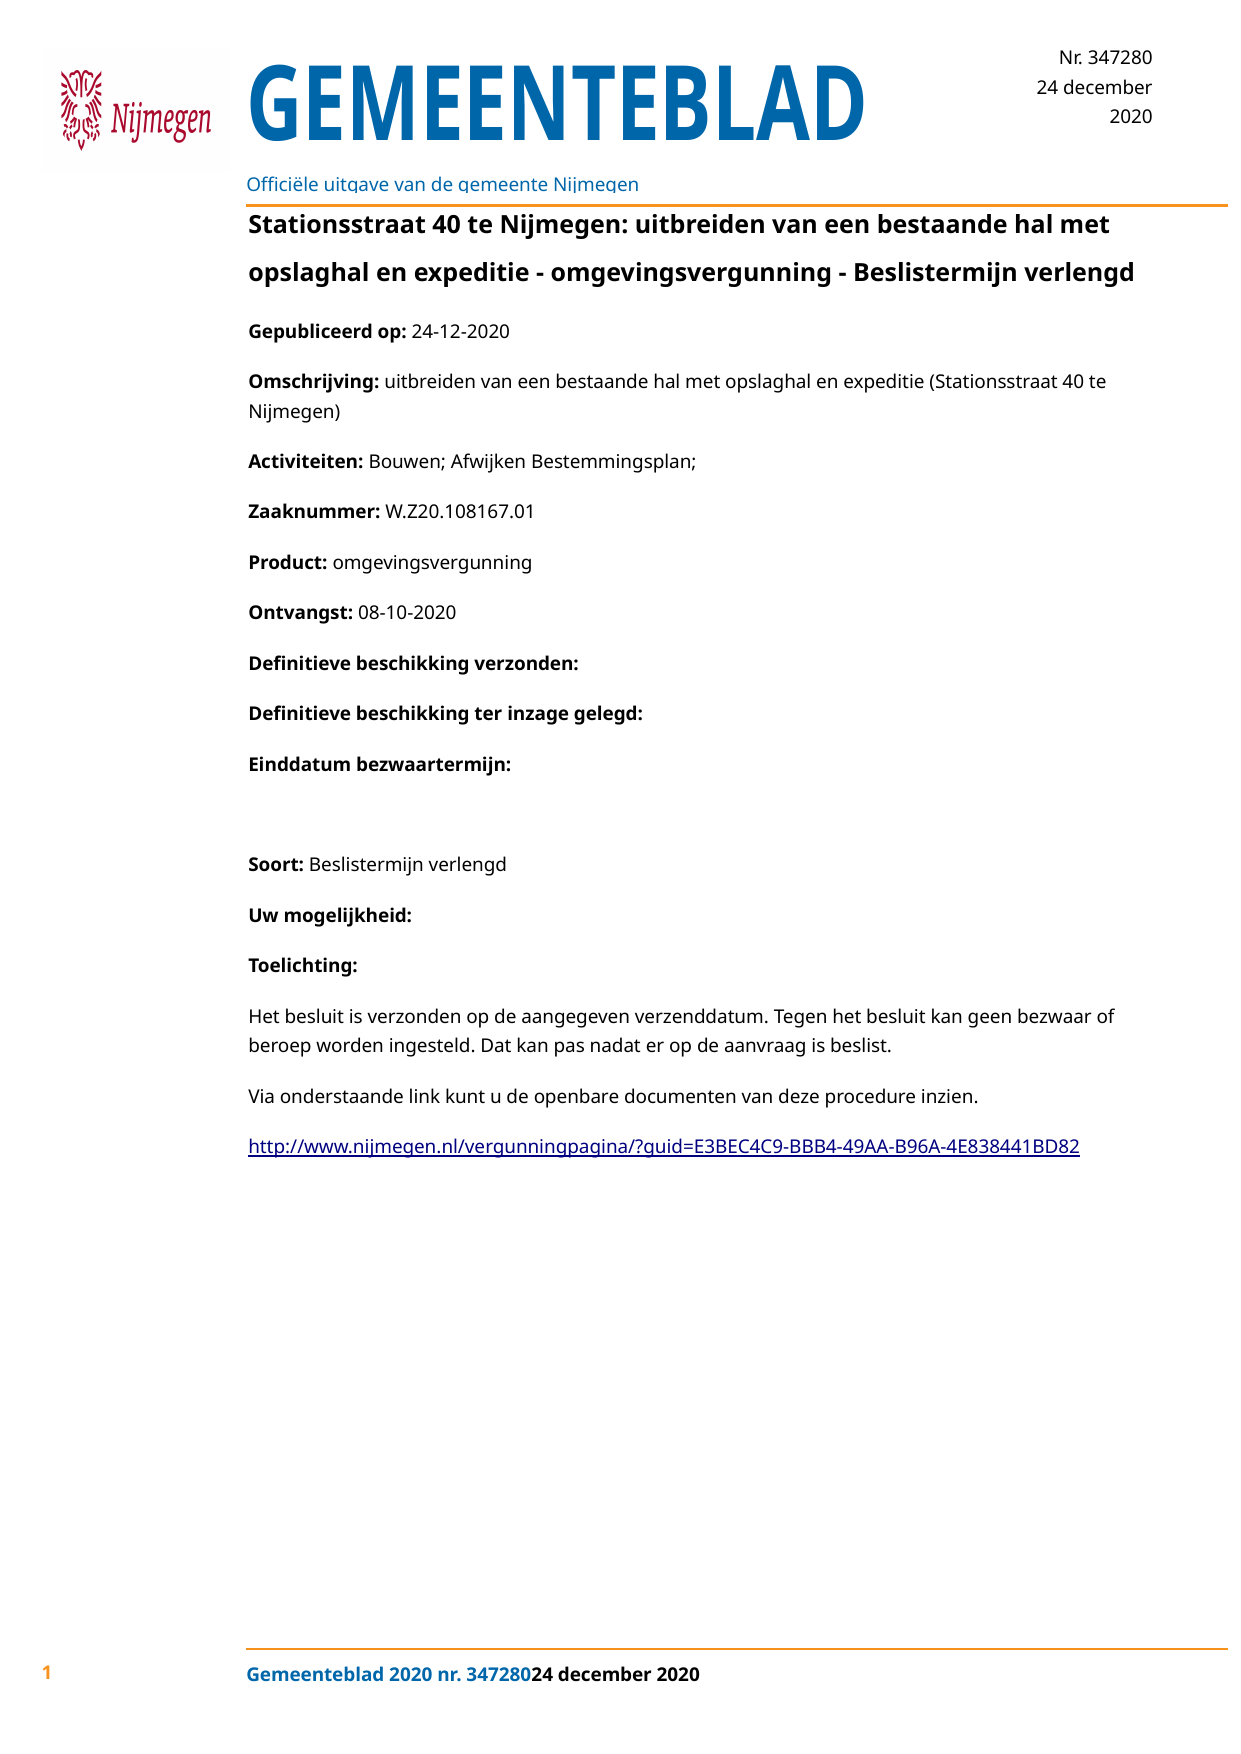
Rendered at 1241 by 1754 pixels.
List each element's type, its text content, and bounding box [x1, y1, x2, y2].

text http://www.nijmegen.nl/vergunningpagina/?guid=E3BEC4C9-BBB4-49AA-B96A-4E838441BD82 [248, 1133, 1152, 1159]
text Stationsstraat 40 te Nijmegen: uitbreiden van een bestaande hal met opslaghal en expeditie - omgevingsvergunning - Beslistermijn verlengd [248, 207, 1152, 288]
text Omschrijving: uitbreiden van een bestaande hal met opslaghal en expeditie (Stationsstraat 40 te Nijmegen) [248, 368, 1152, 424]
text Einddatum bezwaartermijn: [248, 751, 1152, 777]
text Het besluit is verzonden op de aangegeven verzenddatum. Tegen het besluit kan geen bezwaar of beroep worden ingesteld. Dat kan pas nadat er op de aanvraag is beslist. [248, 1003, 1152, 1058]
text Toelichting: [248, 952, 1152, 978]
text Via onderstaande link kunt u de openbare documenten van deze procedure inzien. [248, 1083, 1152, 1109]
text Activiteiten: Bouwen; Afwijken Bestemmingsplan; [248, 448, 1152, 474]
text Definitieve beschikking ter inzage gelegd: [248, 700, 1152, 726]
text Ontvangst: 08-10-2020 [248, 599, 1152, 625]
picture [41, 47, 231, 172]
text Zaaknummer: W.Z20.108167.01 [248, 499, 1152, 524]
text Gepubliceerd op: 24-12-2020 [248, 318, 1152, 344]
text Definitieve beschikking verzonden: [248, 650, 1152, 676]
text Soort: Beslistermijn verlengd [248, 852, 1152, 877]
text Product: omgevingsvergunning [248, 549, 1152, 575]
text Uw mogelijkheid: [248, 902, 1152, 928]
